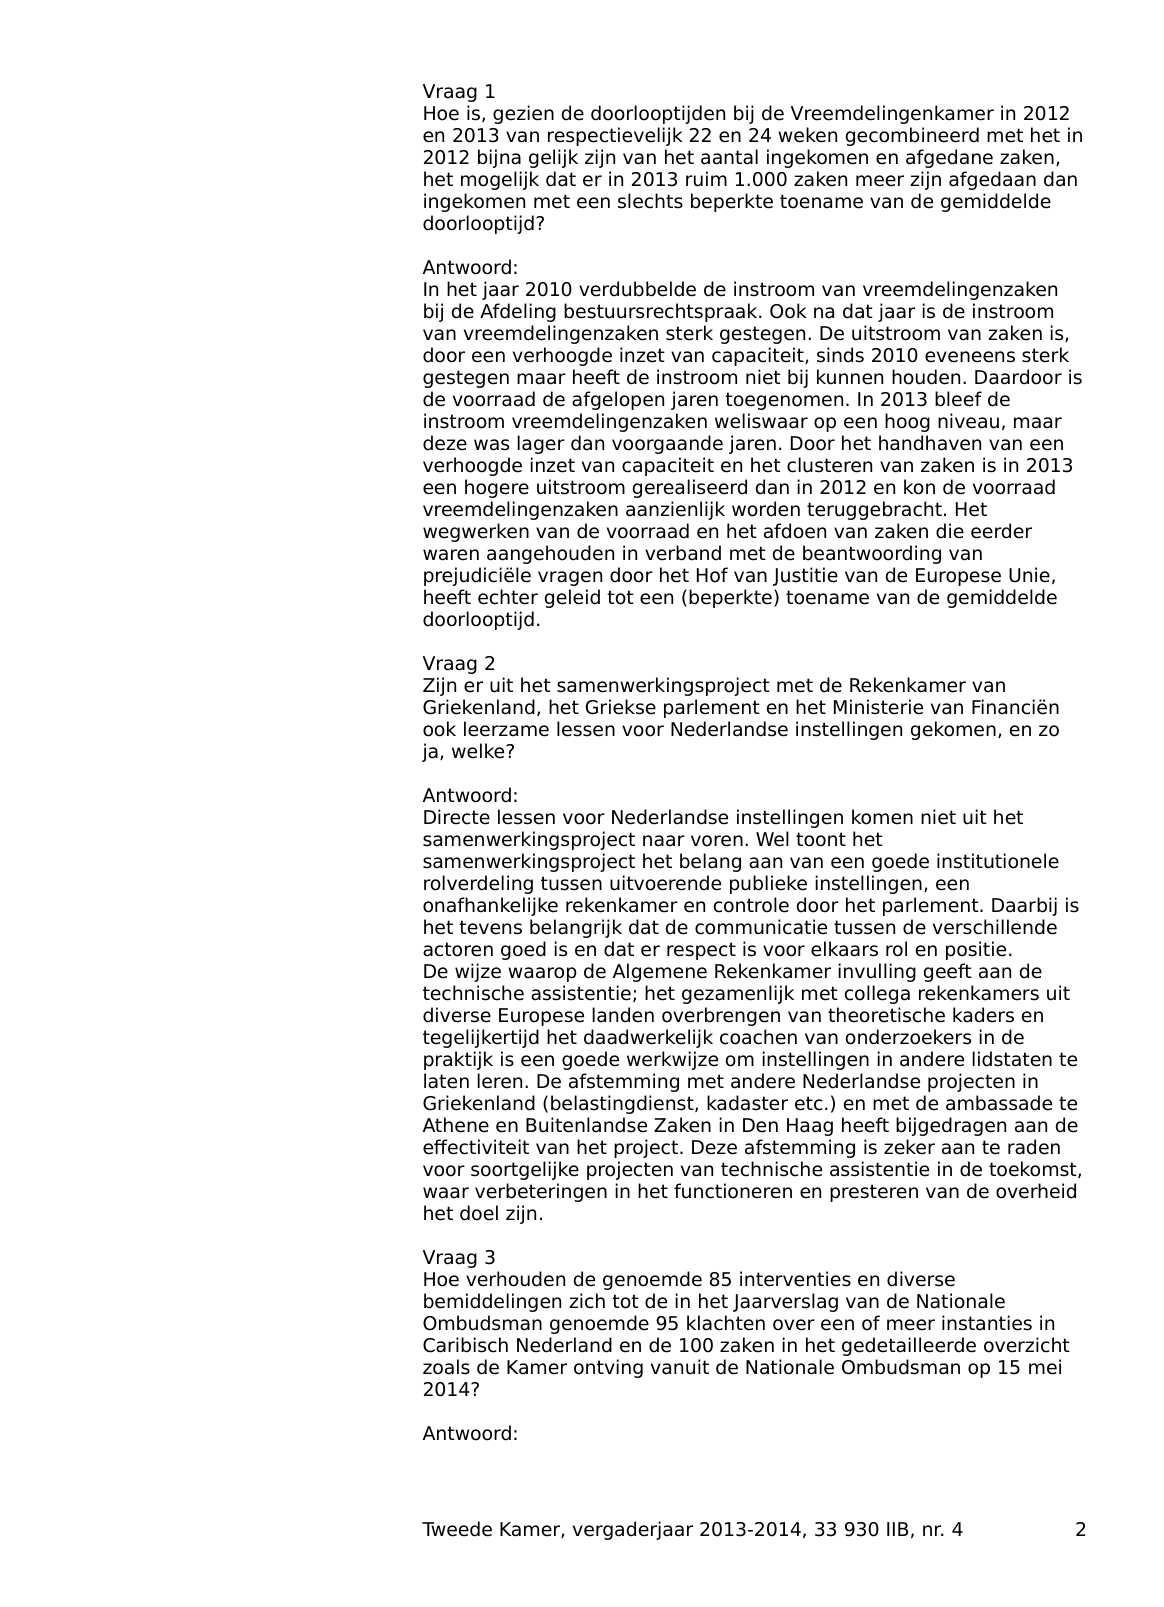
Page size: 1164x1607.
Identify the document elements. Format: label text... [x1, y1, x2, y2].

text Hoe is, gezien de doorlooptijden bij de Vreemdelingenkamer in 2012 en 2013 van respectievelijk 22 en 24 weken gecombineerd met het in 2012 bijna gelijk zijn van het aantal ingekomen en afgedane zaken, het mogelijk dat er in 2013 ruim 1.000 zaken meer zijn afgedaan dan ingekomen met een slechts beperkte toename van de gemiddelde doorlooptijd? [422, 103, 1087, 235]
text In het jaar 2010 verdubbelde de instroom van vreemdelingenzaken bij de Afdeling bestuursrechtspraak. Ook na dat jaar is de instroom van vreemdelingenzaken sterk gestegen. De uitstroom van zaken is, door een verhoogde inzet van capaciteit, sinds 2010 eveneens sterk gestegen maar heeft de instroom niet bij kunnen houden. Daardoor is de voorraad de afgelopen jaren toegenomen. In 2013 bleef de instroom vreemdelingenzaken weliswaar op een hoog niveau, maar deze was lager dan voorgaande jaren. Door het handhaven van een verhoogde inzet van capaciteit en het clusteren van zaken is in 2013 een hogere uitstroom gerealiseerd dan in 2012 en kon de voorraad vreemdelingenzaken aanzienlijk worden teruggebracht. Het wegwerken van de voorraad en het afdoen van zaken die eerder waren aangehouden in verband met de beantwoording van prejudiciële vragen door het Hof van Justitie van de Europese Unie, heeft echter geleid tot een (beperkte) toename van de gemiddelde doorlooptijd. [422, 279, 1087, 631]
text Antwoord: [422, 785, 1087, 807]
text Vraag 3 [422, 1247, 1087, 1269]
text Zijn er uit het samenwerkingsproject met de Rekenkamer van Griekenland, het Griekse parlement en het Ministerie van Financiën ook leerzame lessen voor Nederlandse instellingen gekomen, en zo ja, welke? [422, 675, 1087, 763]
text Hoe verhouden de genoemde 85 interventies en diverse bemiddelingen zich tot de in het Jaarverslag van de Nationale Ombudsman genoemde 95 klachten over een of meer instanties in Caribisch Nederland en de 100 zaken in het gedetailleerde overzicht zoals de Kamer ontving vanuit de Nationale Ombudsman op 15 mei 2014? [422, 1269, 1087, 1401]
text Antwoord: [422, 257, 1087, 279]
text Vraag 1 [422, 81, 1087, 103]
text De wijze waarop de Algemene Rekenkamer invulling geeft aan de technische assistentie; het gezamenlijk met collega rekenkamers uit diverse Europese landen overbrengen van theoretische kaders en tegelijkertijd het daadwerkelijk coachen van onderzoekers in de praktijk is een goede werkwijze om instellingen in andere lidstaten te laten leren. De afstemming met andere Nederlandse projecten in Griekenland (belastingdienst, kadaster etc.) en met de ambassade te Athene en Buitenlandse Zaken in Den Haag heeft bijgedragen aan de effectiviteit van het project. Deze afstemming is zeker aan te raden voor soortgelijke projecten van technische assistentie in de toekomst, waar verbeteringen in het functioneren en presteren van de overheid het doel zijn. [422, 961, 1087, 1225]
text Vraag 2 [422, 653, 1087, 675]
text Antwoord: [422, 1423, 1087, 1445]
text Directe lessen voor Nederlandse instellingen komen niet uit het samenwerkingsproject naar voren. Wel toont het samenwerkingsproject het belang aan van een goede institutionele rolverdeling tussen uitvoerende publieke instellingen, een onafhankelijke rekenkamer en controle door het parlement. Daarbij is het tevens belangrijk dat de communicatie tussen de verschillende actoren goed is en dat er respect is voor elkaars rol en positie. [422, 807, 1087, 961]
